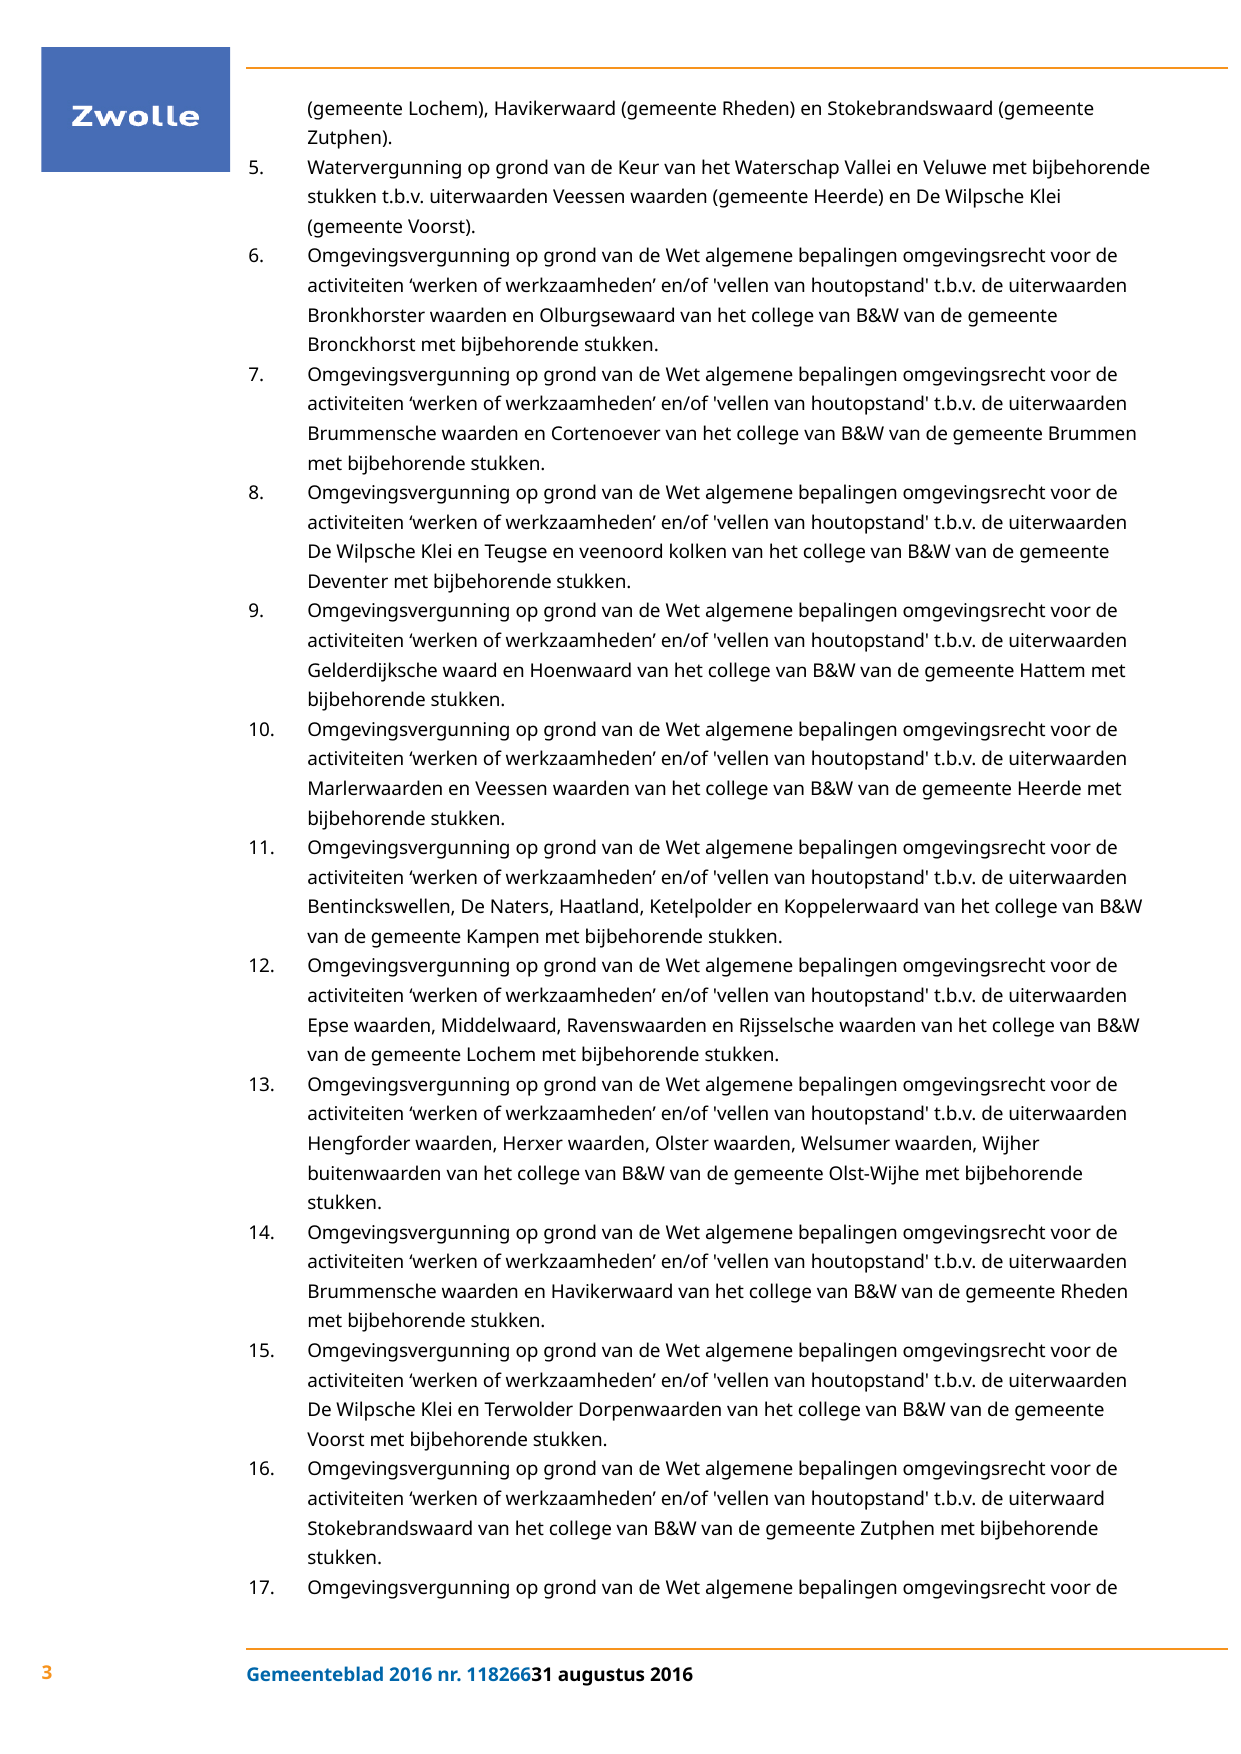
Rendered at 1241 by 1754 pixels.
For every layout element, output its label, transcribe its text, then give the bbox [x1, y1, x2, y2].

list Omgevingsvergunning op grond van de Wet algemene bepalingen omgevingsrecht voor de activiteiten ‘werken of werkzaamheden’ en/of 'vellen van houtopstand' t.b.v. de uiterwaarden De Wilpsche Klei en Teugse en veenoord kolken van het college van B&W van de gemeente Deventer met bijbehorende stukken. [248, 479, 1152, 594]
list Omgevingsvergunning op grond van de Wet algemene bepalingen omgevingsrecht voor de activiteiten ‘werken of werkzaamheden’ en/of 'vellen van houtopstand' t.b.v. de uiterwaard Stokebrandswaard van het college van B&W van de gemeente Zutphen met bijbehorende stukken. [248, 1456, 1152, 1570]
list Omgevingsvergunning op grond van de Wet algemene bepalingen omgevingsrecht voor de activiteiten ‘werken of werkzaamheden’ en/of 'vellen van houtopstand' t.b.v. de uiterwaarden Marlerwaarden en Veessen waarden van het college van B&W van de gemeente Heerde met bijbehorende stukken. [248, 716, 1152, 831]
list Watervergunning op grond van de Keur van het Waterschap Vallei en Veluwe met bijbehorende stukken t.b.v. uiterwaarden Veessen waarden (gemeente Heerde) en De Wilpsche Klei (gemeente Voorst). [248, 154, 1152, 239]
list (gemeente Lochem), Havikerwaard (gemeente Rheden) en Stokebrandswaard (gemeente Zutphen). [248, 95, 1152, 150]
list Omgevingsvergunning op grond van de Wet algemene bepalingen omgevingsrecht voor de activiteiten ‘werken of werkzaamheden’ en/of 'vellen van houtopstand' t.b.v. de uiterwaarden Hengforder waarden, Herxer waarden, Olster waarden, Welsumer waarden, Wijher buitenwaarden van het college van B&W van de gemeente Olst-Wijhe met bijbehorende stukken. [248, 1071, 1152, 1215]
list Omgevingsvergunning op grond van de Wet algemene bepalingen omgevingsrecht voor de activiteiten ‘werken of werkzaamheden’ en/of 'vellen van houtopstand' t.b.v. de uiterwaarden Epse waarden, Middelwaard, Ravenswaarden en Rijsselsche waarden van het college van B&W van de gemeente Lochem met bijbehorende stukken. [248, 953, 1152, 1067]
picture [41, 47, 231, 172]
list Omgevingsvergunning op grond van de Wet algemene bepalingen omgevingsrecht voor de activiteiten ‘werken of werkzaamheden’ en/of 'vellen van houtopstand' t.b.v. de uiterwaarden Bentinckswellen, De Naters, Haatland, Ketelpolder en Koppelerwaard van het college van B&W van de gemeente Kampen met bijbehorende stukken. [248, 834, 1152, 949]
list Omgevingsvergunning op grond van de Wet algemene bepalingen omgevingsrecht voor de [248, 1574, 1152, 1600]
list Omgevingsvergunning op grond van de Wet algemene bepalingen omgevingsrecht voor de activiteiten ‘werken of werkzaamheden’ en/of 'vellen van houtopstand' t.b.v. de uiterwaarden Brummensche waarden en Havikerwaard van het college van B&W van de gemeente Rheden met bijbehorende stukken. [248, 1219, 1152, 1333]
list Omgevingsvergunning op grond van de Wet algemene bepalingen omgevingsrecht voor de activiteiten ‘werken of werkzaamheden’ en/of 'vellen van houtopstand' t.b.v. de uiterwaarden De Wilpsche Klei en Terwolder Dorpenwaarden van het college van B&W van de gemeente Voorst met bijbehorende stukken. [248, 1337, 1152, 1452]
list Omgevingsvergunning op grond van de Wet algemene bepalingen omgevingsrecht voor de activiteiten ‘werken of werkzaamheden’ en/of 'vellen van houtopstand' t.b.v. de uiterwaarden Brummensche waarden en Cortenoever van het college van B&W van de gemeente Brummen met bijbehorende stukken. [248, 361, 1152, 476]
list Omgevingsvergunning op grond van de Wet algemene bepalingen omgevingsrecht voor de activiteiten ‘werken of werkzaamheden’ en/of 'vellen van houtopstand' t.b.v. de uiterwaarden Bronkhorster waarden en Olburgsewaard van het college van B&W van de gemeente Bronckhorst met bijbehorende stukken. [248, 243, 1152, 357]
list Omgevingsvergunning op grond van de Wet algemene bepalingen omgevingsrecht voor de activiteiten ‘werken of werkzaamheden’ en/of 'vellen van houtopstand' t.b.v. de uiterwaarden Gelderdijksche waard en Hoenwaard van het college van B&W van de gemeente Hattem met bijbehorende stukken. [248, 598, 1152, 712]
